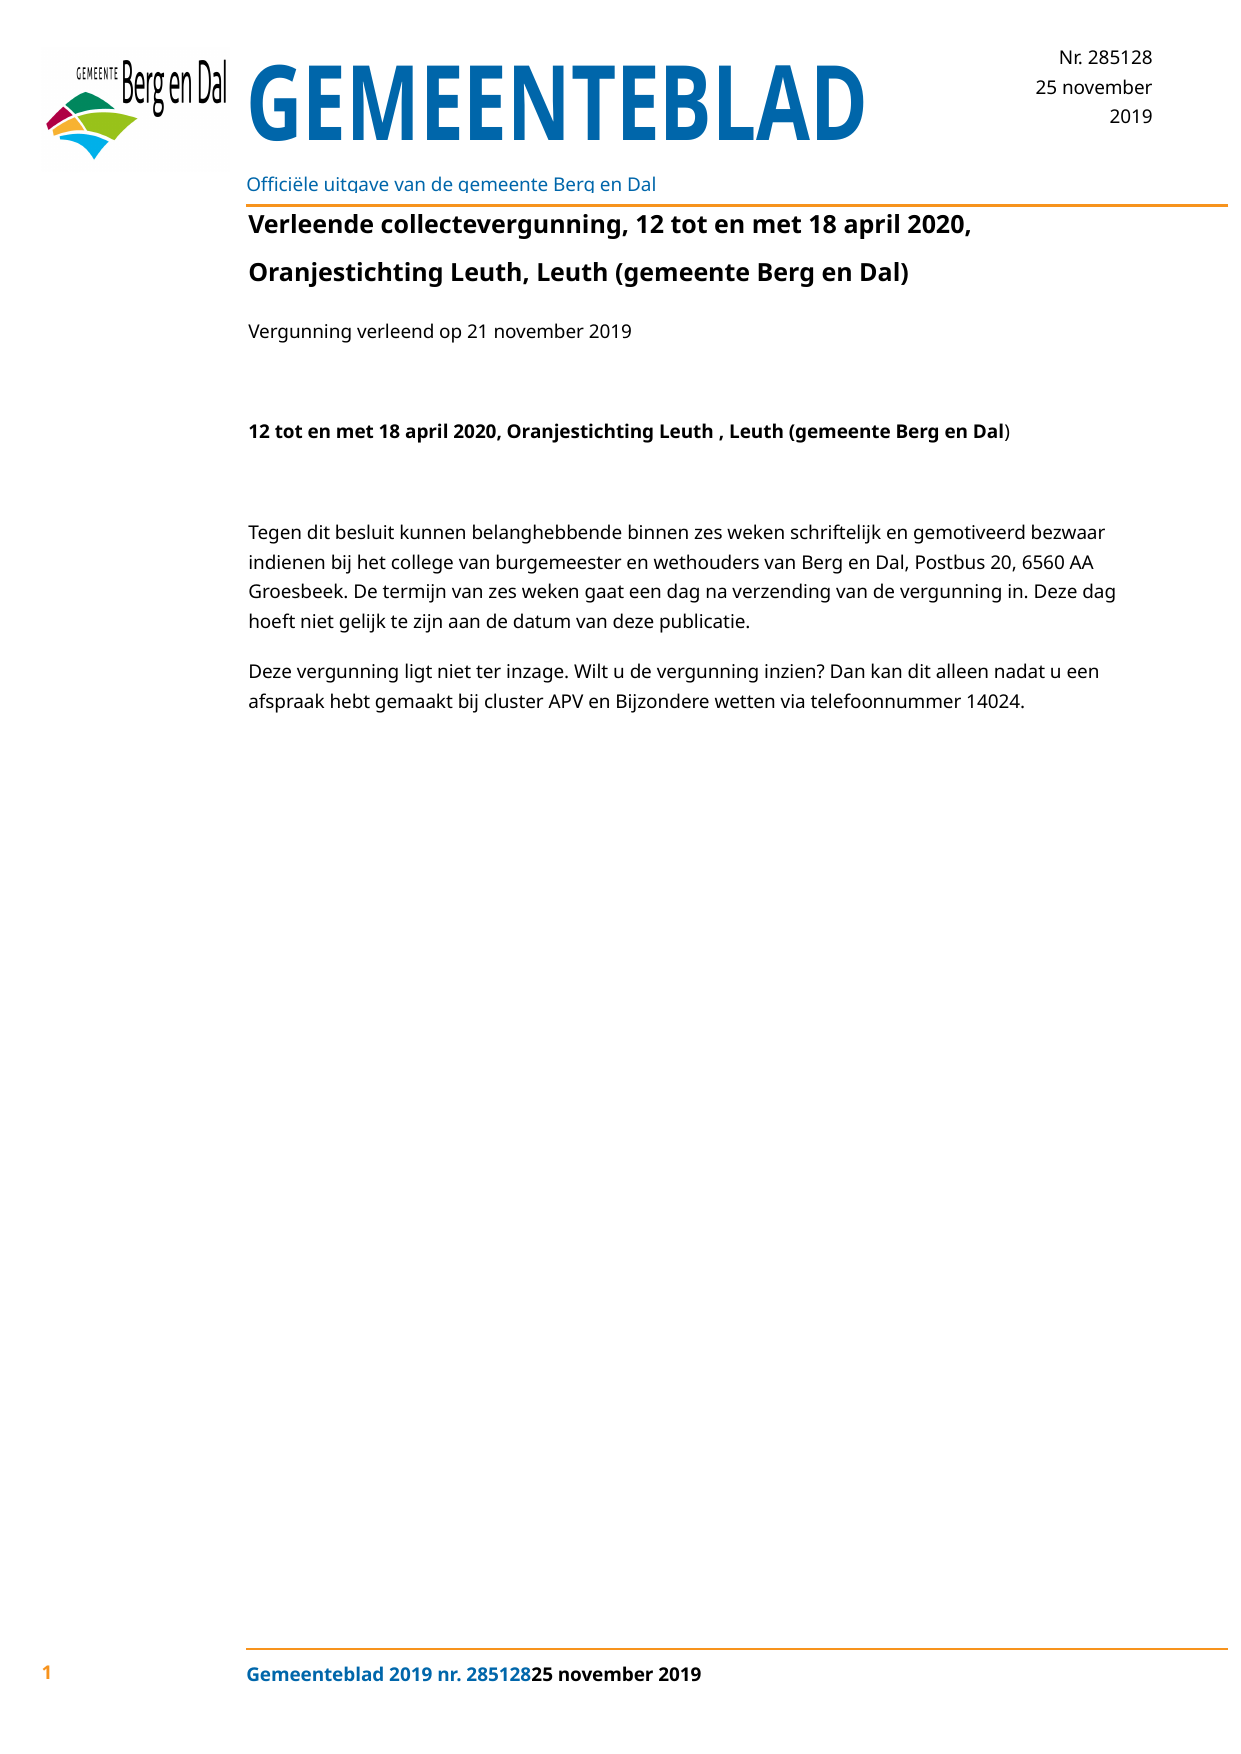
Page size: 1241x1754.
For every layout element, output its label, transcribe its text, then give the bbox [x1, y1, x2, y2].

text Tegen dit besluit kunnen belanghebbende binnen zes weken schriftelijk en gemotiveerd bezwaar indienen bij het college van burgemeester en wethouders van Berg en Dal, Postbus 20, 6560 AA Groesbeek. De termijn van zes weken gaat een dag na verzending van de vergunning in. Deze dag hoeft niet gelijk te zijn aan de datum van deze publicatie. [248, 519, 1152, 634]
text 12 tot en met 18 april 2020, Oranjestichting Leuth , Leuth (gemeente Berg en Dal) [248, 419, 1152, 444]
text Vergunning verleend op 21 november 2019 [248, 318, 1152, 344]
text Verleende collectevergunning, 12 tot en met 18 april 2020, Oranjestichting Leuth, Leuth (gemeente Berg en Dal) [248, 207, 1152, 288]
text Deze vergunning ligt niet ter inzage. Wilt u de vergunning inzien? Dan kan dit alleen nadat u een afspraak hebt gemaakt bij cluster APV en Bijzondere wetten via telefoonnummer 14024. [248, 659, 1152, 714]
picture [41, 47, 231, 172]
